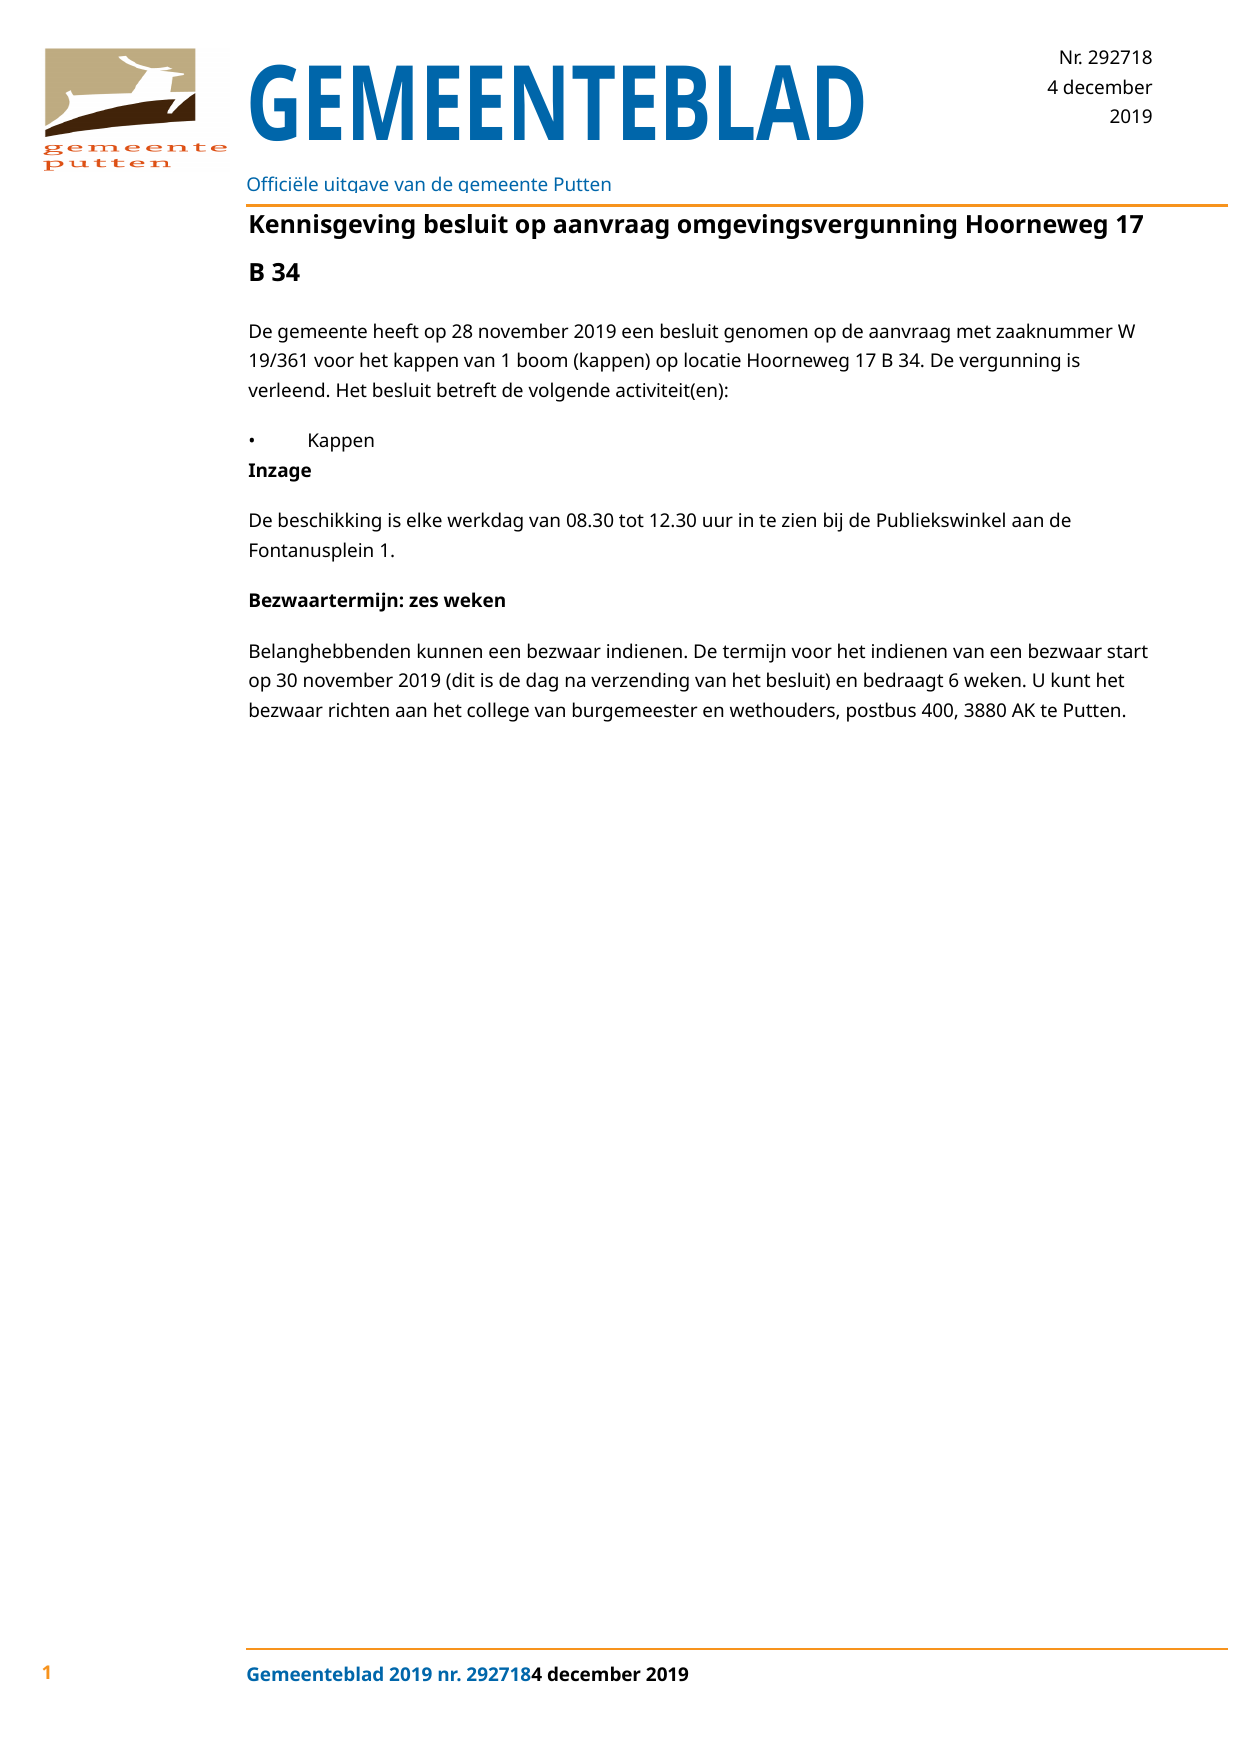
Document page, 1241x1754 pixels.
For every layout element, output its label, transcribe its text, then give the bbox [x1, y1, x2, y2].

text De gemeente heeft op 28 november 2019 een besluit genomen op de aanvraag met zaaknummer W 19/361 voor het kappen van 1 boom (kappen) op locatie Hoorneweg 17 B 34. De vergunning is verleend. Het besluit betreft de volgende activiteit(en): [248, 318, 1152, 403]
text Bezwaartermijn: zes weken [248, 587, 1152, 613]
text De beschikking is elke werkdag van 08.30 tot 12.30 uur in te zien bij de Publiekswinkel aan de Fontanusplein 1. [248, 507, 1152, 563]
list Kappen [248, 427, 1152, 453]
text Inzage [248, 457, 1152, 483]
text Belanghebbenden kunnen een bezwaar indienen. De termijn voor het indienen van een bezwaar start op 30 november 2019 (dit is de dag na verzending van het besluit) en bedraagt 6 weken. U kunt het bezwaar richten aan het college van burgemeester en wethouders, postbus 400, 3880 AK te Putten. [248, 638, 1152, 723]
picture [41, 47, 231, 172]
text Kennisgeving besluit op aanvraag omgevingsvergunning Hoorneweg 17 B 34 [248, 207, 1152, 288]
